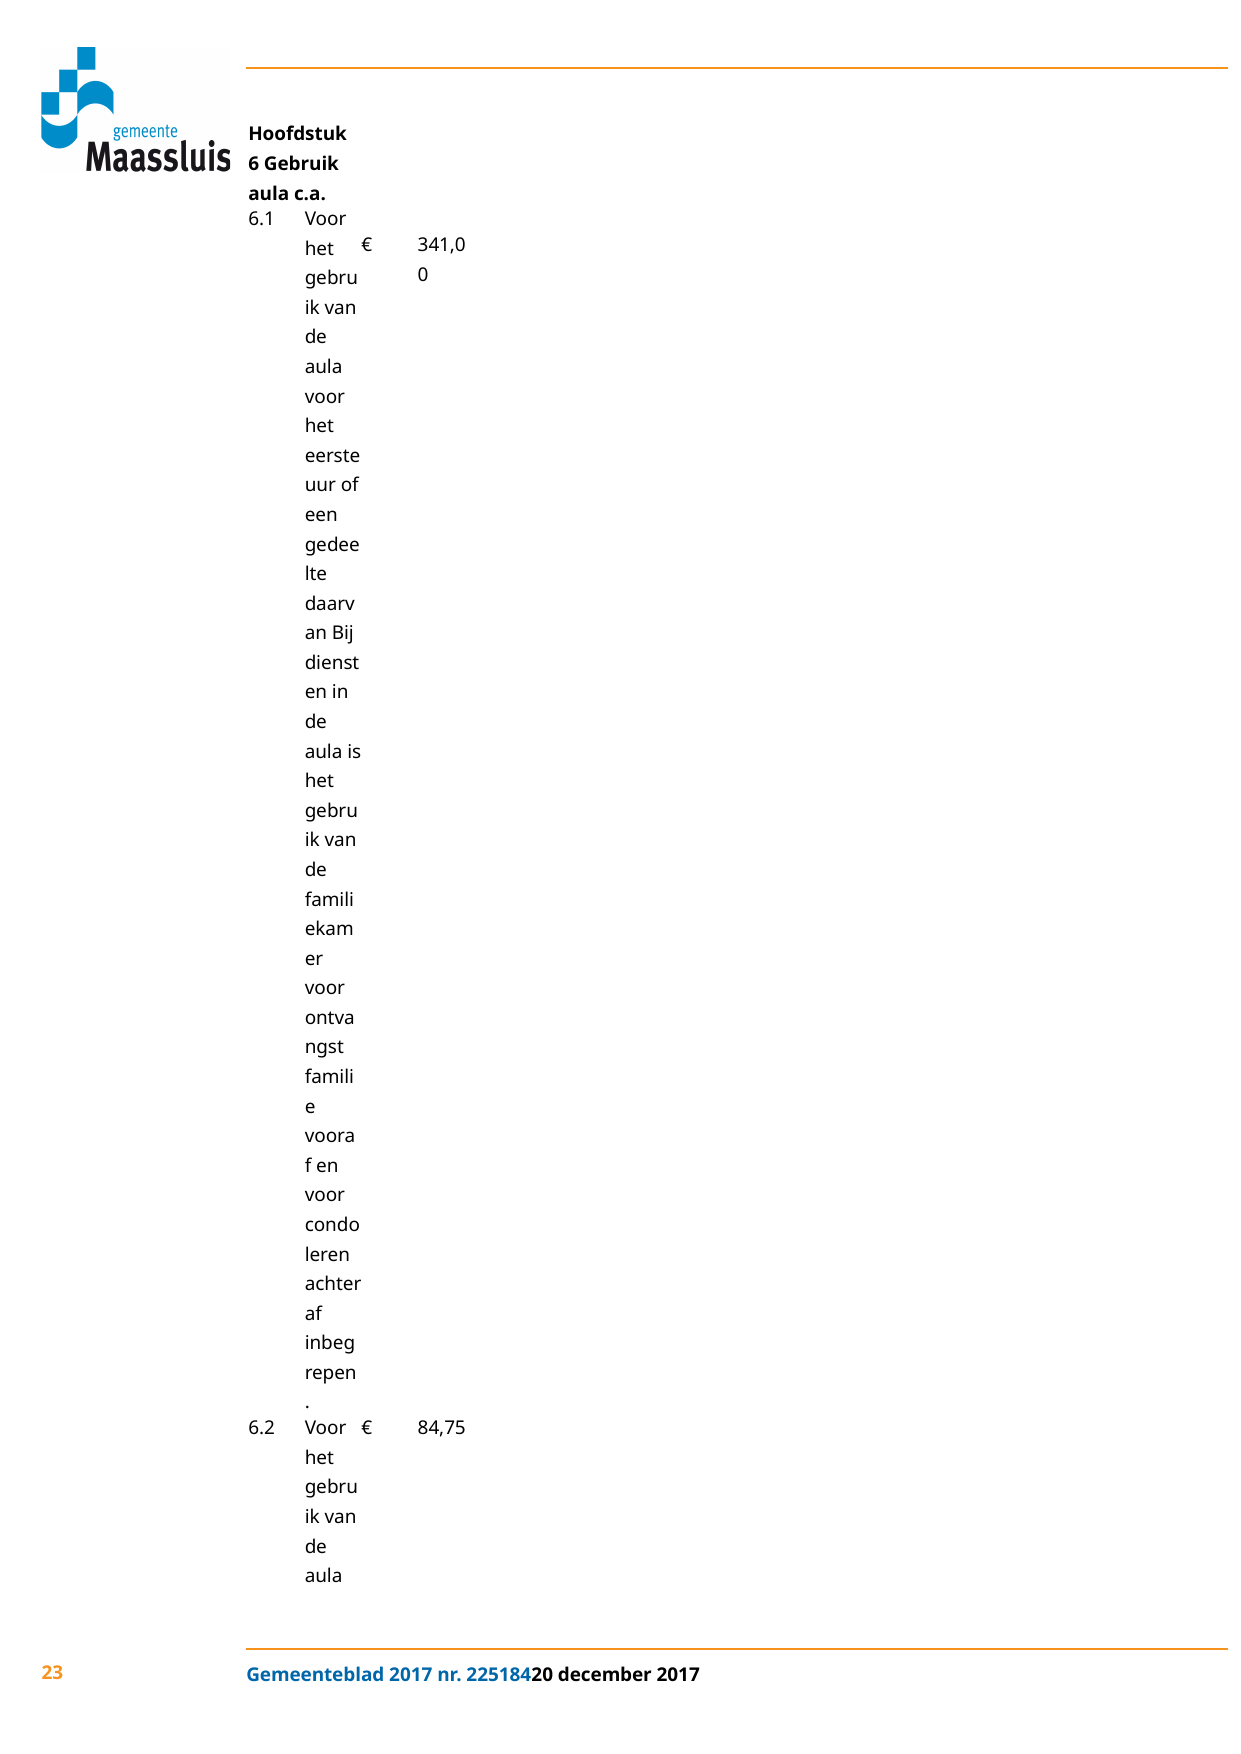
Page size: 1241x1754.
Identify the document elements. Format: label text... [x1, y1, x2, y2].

table_cell [248, 231, 304, 1414]
table_cell [361, 121, 417, 205]
table_cell € [361, 231, 417, 1414]
table_cell 6.1 [248, 205, 304, 231]
table_cell 84,75 [418, 1415, 474, 1588]
table_cell Voor het gebruik van de aula [305, 1415, 361, 1588]
table_cell [418, 95, 474, 121]
table_cell [248, 95, 304, 121]
table_cell [305, 95, 361, 121]
table_cell 341,00 [418, 231, 474, 1414]
table_cell [418, 205, 474, 231]
picture [41, 47, 77, 92]
table_cell Voor het gebruik van de aula voor het eerste uur of een gedeelte daarvan Bij diensten in de aula is het gebruik van de familiekamer voor ontvangst familie vooraf en voor condoleren achteraf inbegrepen. [305, 205, 361, 1414]
table_cell € [361, 1415, 417, 1588]
table_cell [418, 121, 474, 205]
table_cell Hoofdstuk 6 Gebruik aula c.a. [248, 121, 361, 205]
picture [41, 47, 231, 172]
table_cell [361, 205, 417, 231]
table_cell 6.2 [248, 1415, 304, 1588]
table_cell [361, 95, 417, 121]
